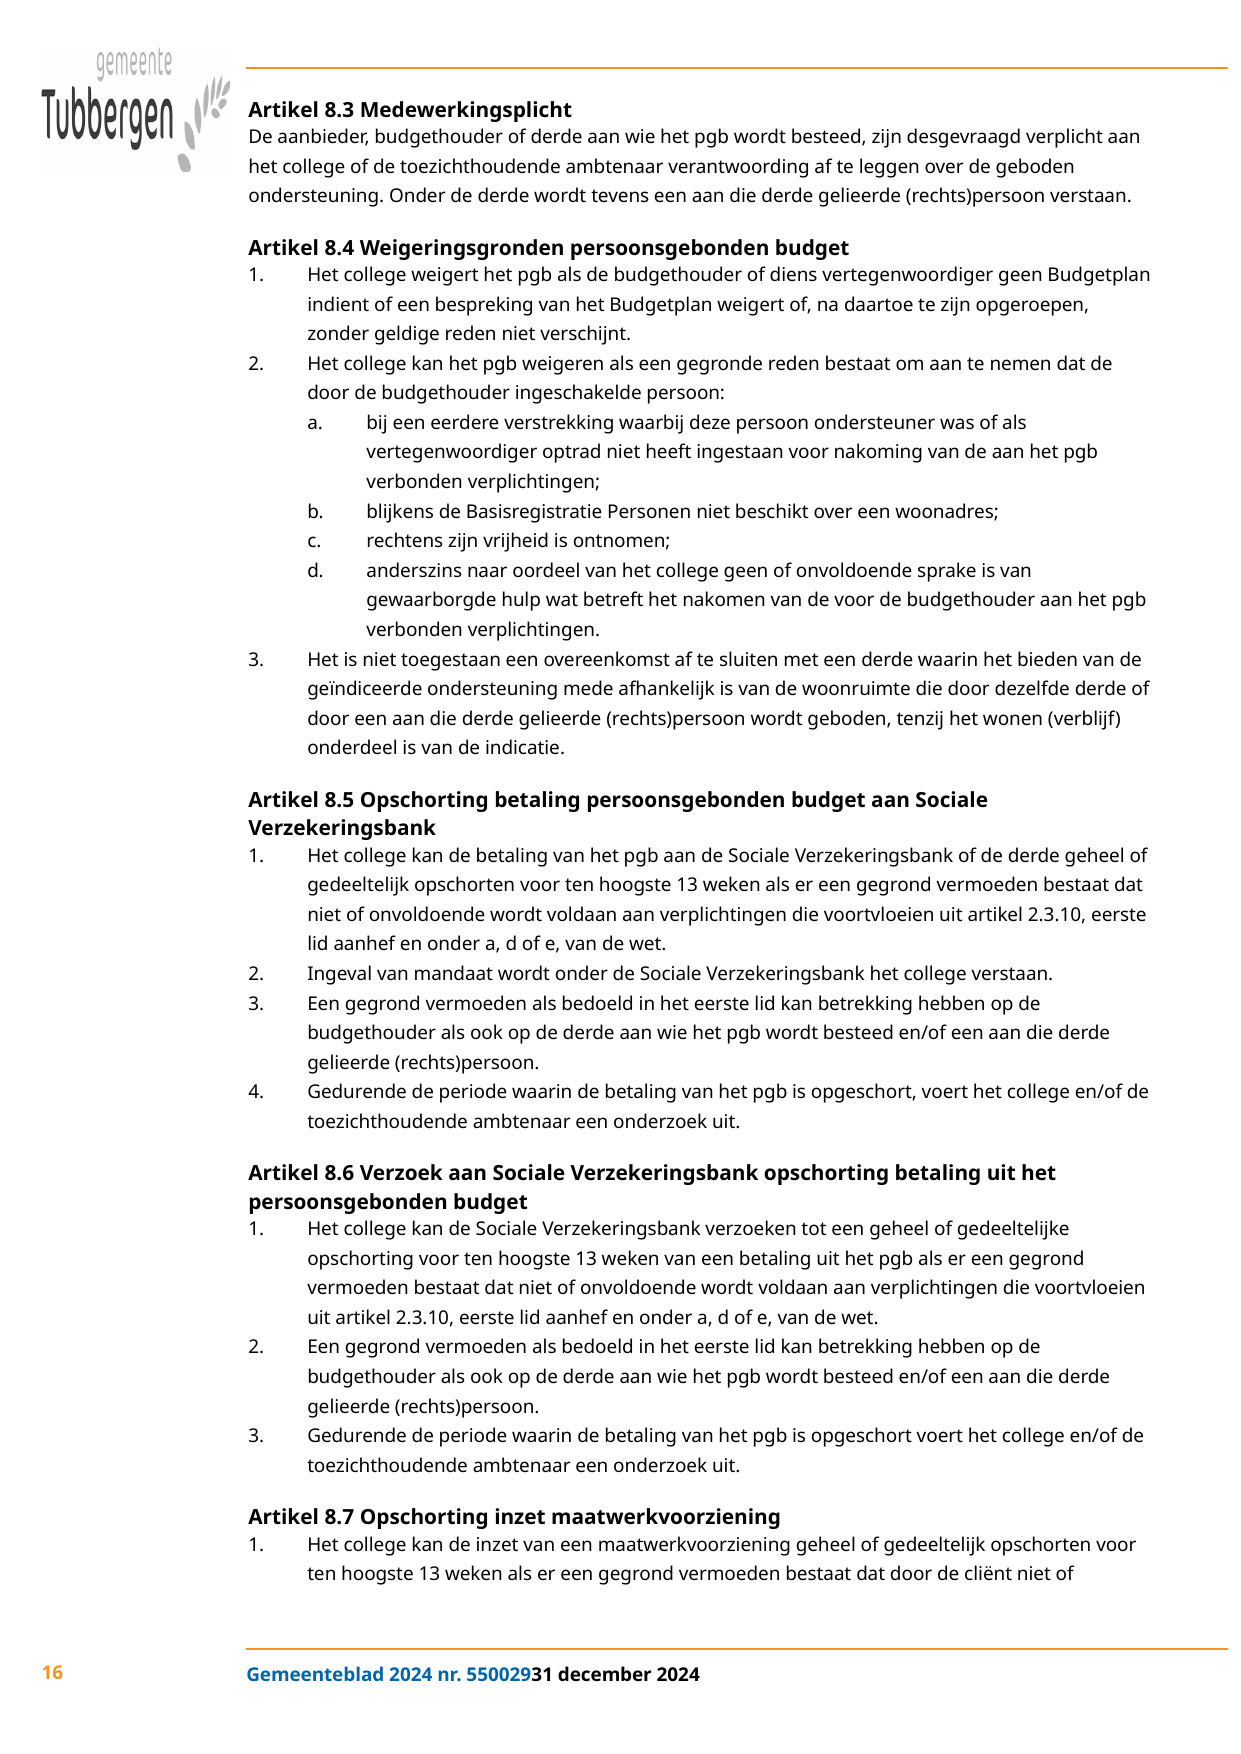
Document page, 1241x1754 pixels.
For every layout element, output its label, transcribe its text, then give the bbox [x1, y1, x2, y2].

list Het college weigert het pgb als de budgethouder of diens vertegenwoordiger geen Budgetplan indient of een bespreking van het Budgetplan weigert of, na daartoe te zijn opgeroepen, zonder geldige reden niet verschijnt. [248, 261, 1152, 346]
text Artikel 8.3 Medewerkingsplicht [248, 95, 1152, 123]
list Het college kan het pgb weigeren als een gegronde reden bestaat om aan te nemen dat de door de budgethouder ingeschakelde persoon: [248, 350, 1152, 405]
list rechtens zijn vrijheid is ontnomen; [307, 527, 1152, 553]
list Een gegrond vermoeden als bedoeld in het eerste lid kan betrekking hebben op de budgethouder als ook op de derde aan wie het pgb wordt besteed en/of een aan die derde gelieerde (rechts)persoon. [248, 1334, 1152, 1419]
text Artikel 8.4 Weigeringsgronden persoonsgebonden budget [248, 233, 1152, 261]
text Artikel 8.7 Opschorting inzet maatwerkvoorziening [248, 1502, 1152, 1531]
text Artikel 8.5 Opschorting betaling persoonsgebonden budget aan Sociale Verzekeringsbank [248, 785, 1152, 842]
list Het college kan de inzet van een maatwerkvoorziening geheel of gedeeltelijk opschorten voor ten hoogste 13 weken als er een gegrond vermoeden bestaat dat door de cliënt niet of [248, 1531, 1152, 1586]
list Een gegrond vermoeden als bedoeld in het eerste lid kan betrekking hebben op de budgethouder als ook op de derde aan wie het pgb wordt besteed en/of een aan die derde gelieerde (rechts)persoon. [248, 990, 1152, 1075]
list Gedurende de periode waarin de betaling van het pgb is opgeschort, voert het college en/of de toezichthoudende ambtenaar een onderzoek uit. [248, 1078, 1152, 1134]
list Het college kan de Sociale Verzekeringsbank verzoeken tot een geheel of gedeeltelijke opschorting voor ten hoogste 13 weken van een betaling uit het pgb als er een gegrond vermoeden bestaat dat niet of onvoldoende wordt voldaan aan verplichtingen die voortvloeien uit artikel 2.3.10, eerste lid aanhef en onder a, d of e, van de wet. [248, 1215, 1152, 1330]
list anderszins naar oordeel van het college geen of onvoldoende sprake is van gewaarborgde hulp wat betreft het nakomen van de voor de budgethouder aan het pgb verbonden verplichtingen. [307, 557, 1152, 642]
list bij een eerdere verstrekking waarbij deze persoon ondersteuner was of als vertegenwoordiger optrad niet heeft ingestaan voor nakoming van de aan het pgb verbonden verplichtingen; [307, 409, 1152, 494]
text De aanbieder, budgethouder of derde aan wie het pgb wordt besteed, zijn desgevraagd verplicht aan het college of de toezichthoudende ambtenaar verantwoording af te leggen over de geboden ondersteuning. Onder de derde wordt tevens een aan die derde gelieerde (rechts)persoon verstaan. [248, 123, 1152, 208]
list Het college kan de betaling van het pgb aan de Sociale Verzekeringsbank of de derde geheel of gedeeltelijk opschorten voor ten hoogste 13 weken als er een gegrond vermoeden bestaat dat niet of onvoldoende wordt voldaan aan verplichtingen die voortvloeien uit artikel 2.3.10, eerste lid aanhef en onder a, d of e, van de wet. [248, 842, 1152, 956]
list Ingeval van mandaat wordt onder de Sociale Verzekeringsbank het college verstaan. [248, 960, 1152, 986]
list blijkens de Basisregistratie Personen niet beschikt over een woonadres; [307, 498, 1152, 524]
text Artikel 8.6 Verzoek aan Sociale Verzekeringsbank opschorting betaling uit het persoonsgebonden budget [248, 1158, 1152, 1215]
picture [41, 47, 231, 172]
list Het is niet toegestaan een overeenkomst af te sluiten met een derde waarin het bieden van de geïndiceerde ondersteuning mede afhankelijk is van de woonruimte die door dezelfde derde of door een aan die derde gelieerde (rechts)persoon wordt geboden, tenzij het wonen (verblijf) onderdeel is van de indicatie. [248, 646, 1152, 760]
list Gedurende de periode waarin de betaling van het pgb is opgeschort voert het college en/of de toezichthoudende ambtenaar een onderzoek uit. [248, 1422, 1152, 1478]
